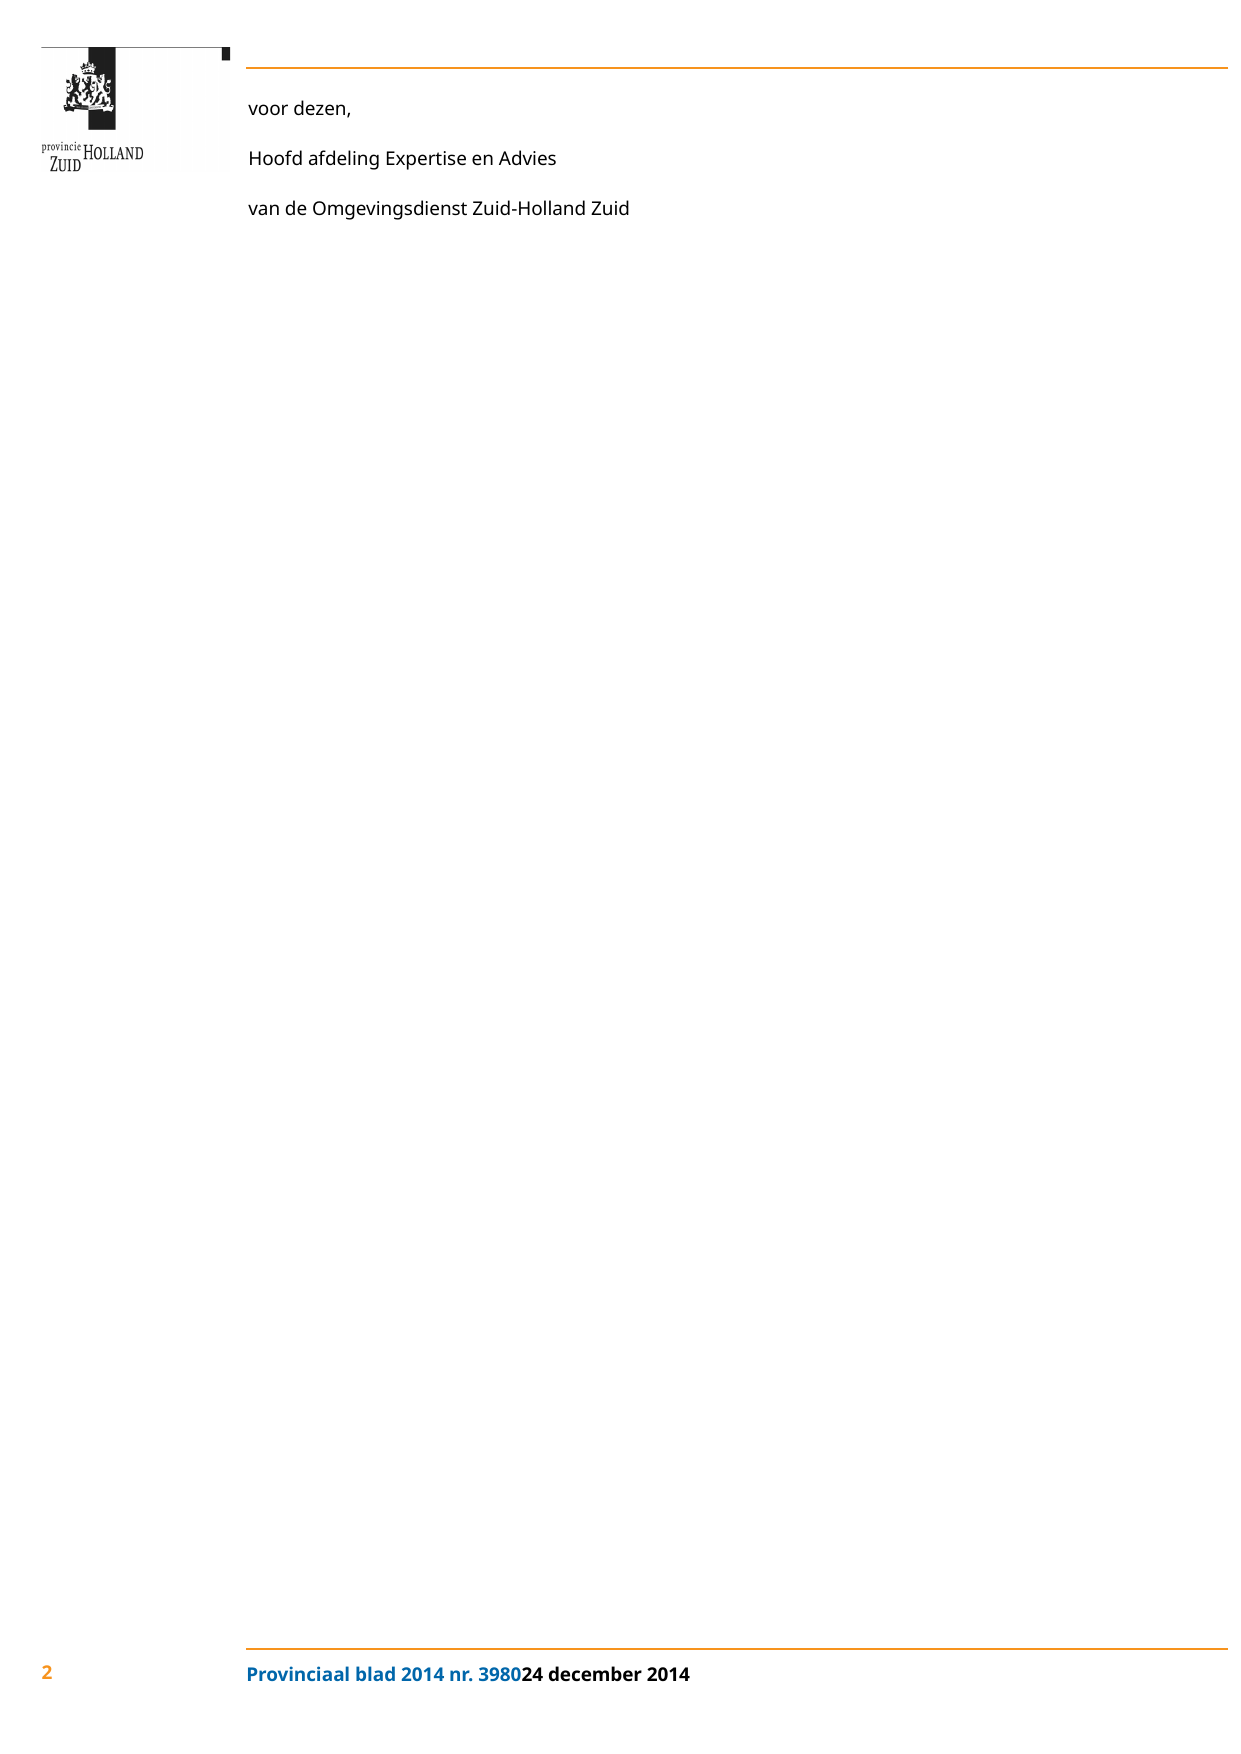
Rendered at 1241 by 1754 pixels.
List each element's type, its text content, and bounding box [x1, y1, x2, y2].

text Hoofd afdeling Expertise en Advies [248, 145, 1152, 171]
text voor dezen, [248, 95, 1152, 121]
picture [41, 47, 231, 172]
text van de Omgevingsdienst Zuid-Holland Zuid [248, 196, 1152, 221]
